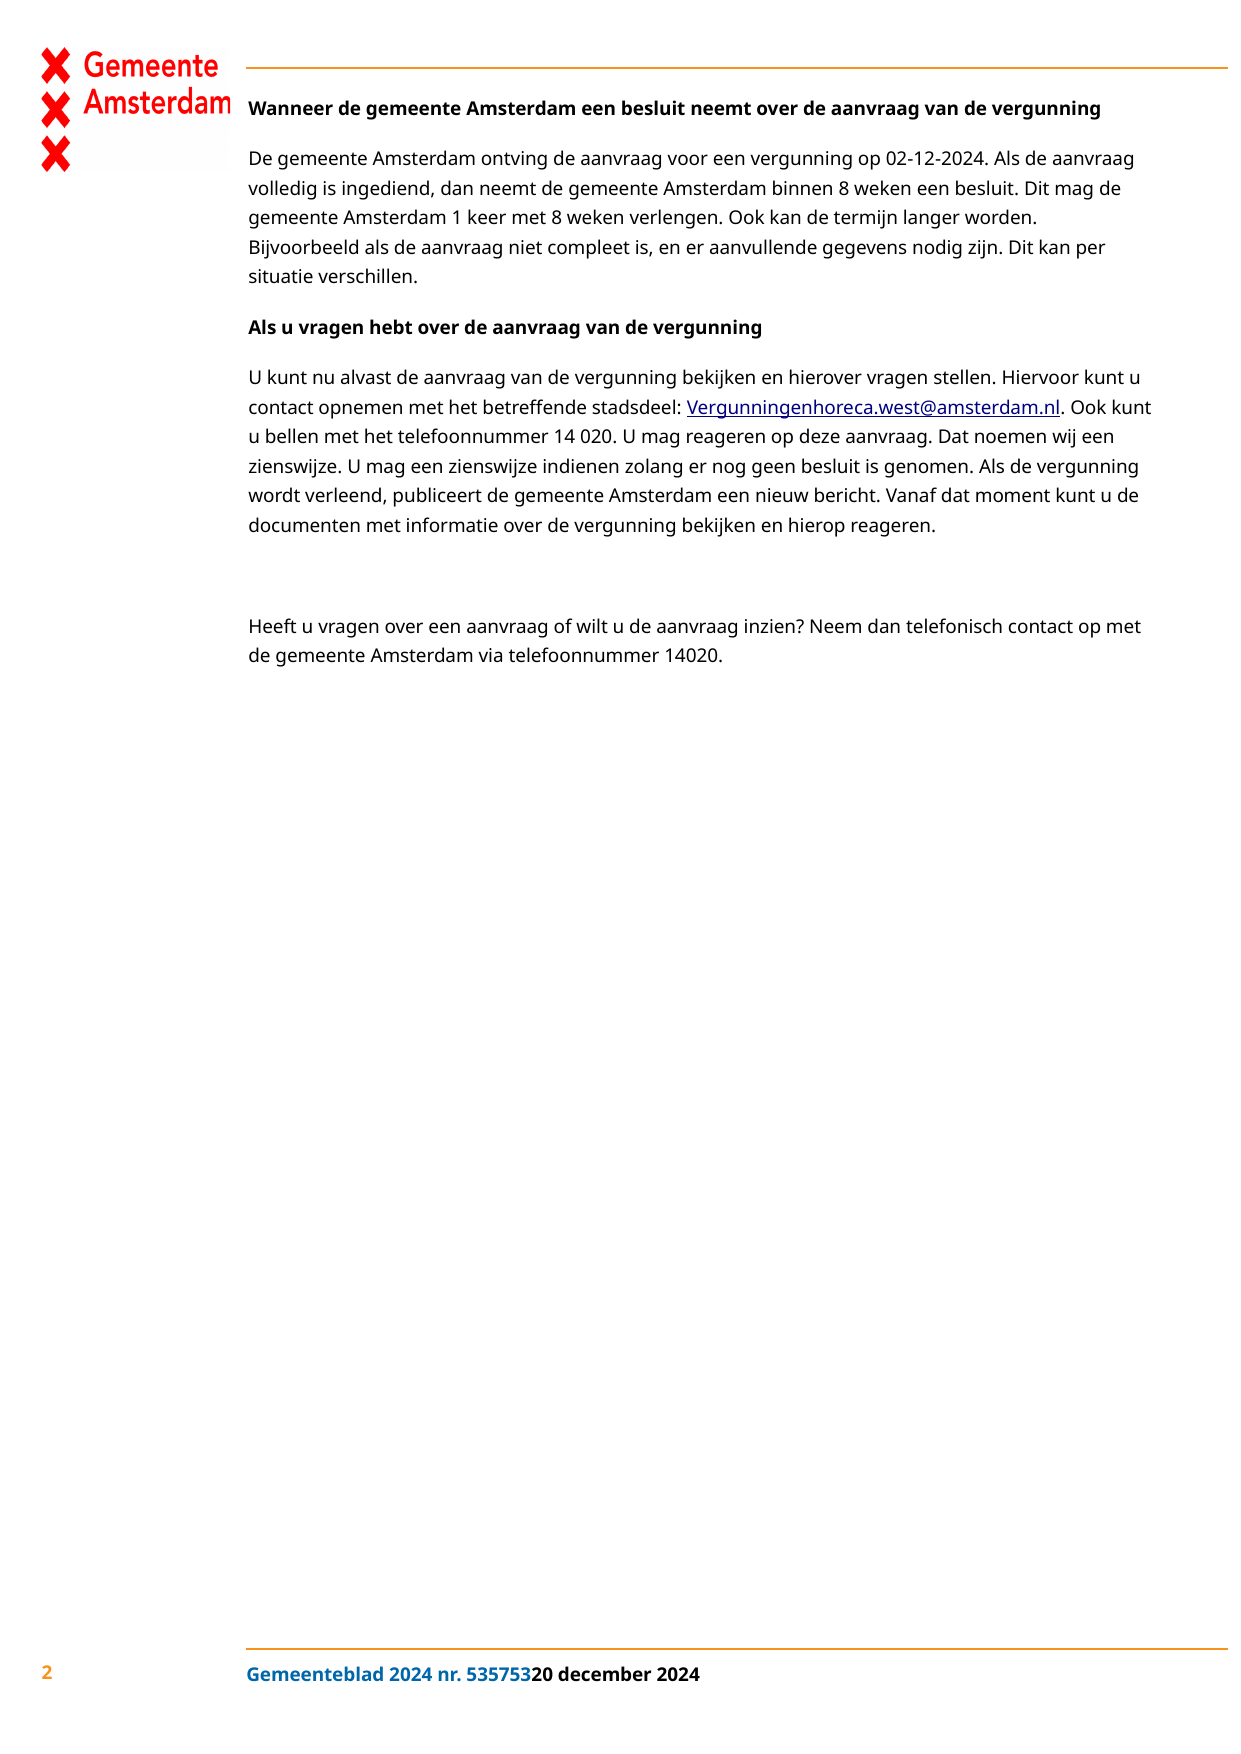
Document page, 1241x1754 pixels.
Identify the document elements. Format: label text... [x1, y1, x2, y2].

text Als u vragen hebt over de aanvraag van de vergunning [248, 314, 1152, 340]
text U kunt nu alvast de aanvraag van de vergunning bekijken en hierover vragen stellen. Hiervoor kunt u contact opnemen met het betreffende stadsdeel: Vergunningenhoreca.west@amsterdam.nl. Ook kunt u bellen met het telefoonnummer 14 020. U mag reageren op deze aanvraag. Dat noemen wij een zienswijze. U mag een zienswijze indienen zolang er nog geen besluit is genomen. Als de vergunning wordt verleend, publiceert de gemeente Amsterdam een nieuw bericht. Vanaf dat moment kunt u de documenten met informatie over de vergunning bekijken en hierop reageren. [248, 364, 1152, 538]
picture [41, 47, 231, 172]
text De gemeente Amsterdam ontving de aanvraag voor een vergunning op 02-12-2024. Als de aanvraag volledig is ingediend, dan neemt de gemeente Amsterdam binnen 8 weken een besluit. Dit mag de gemeente Amsterdam 1 keer met 8 weken verlengen. Ook kan de termijn langer worden. Bijvoorbeeld als de aanvraag niet compleet is, en er aanvullende gegevens nodig zijn. Dit kan per situatie verschillen. [248, 145, 1152, 289]
text Wanneer de gemeente Amsterdam een besluit neemt over de aanvraag van de vergunning [248, 95, 1152, 121]
text Heeft u vragen over een aanvraag of wilt u de aanvraag inzien? Neem dan telefonisch contact op met de gemeente Amsterdam via telefoonnummer 14020. [248, 613, 1152, 668]
